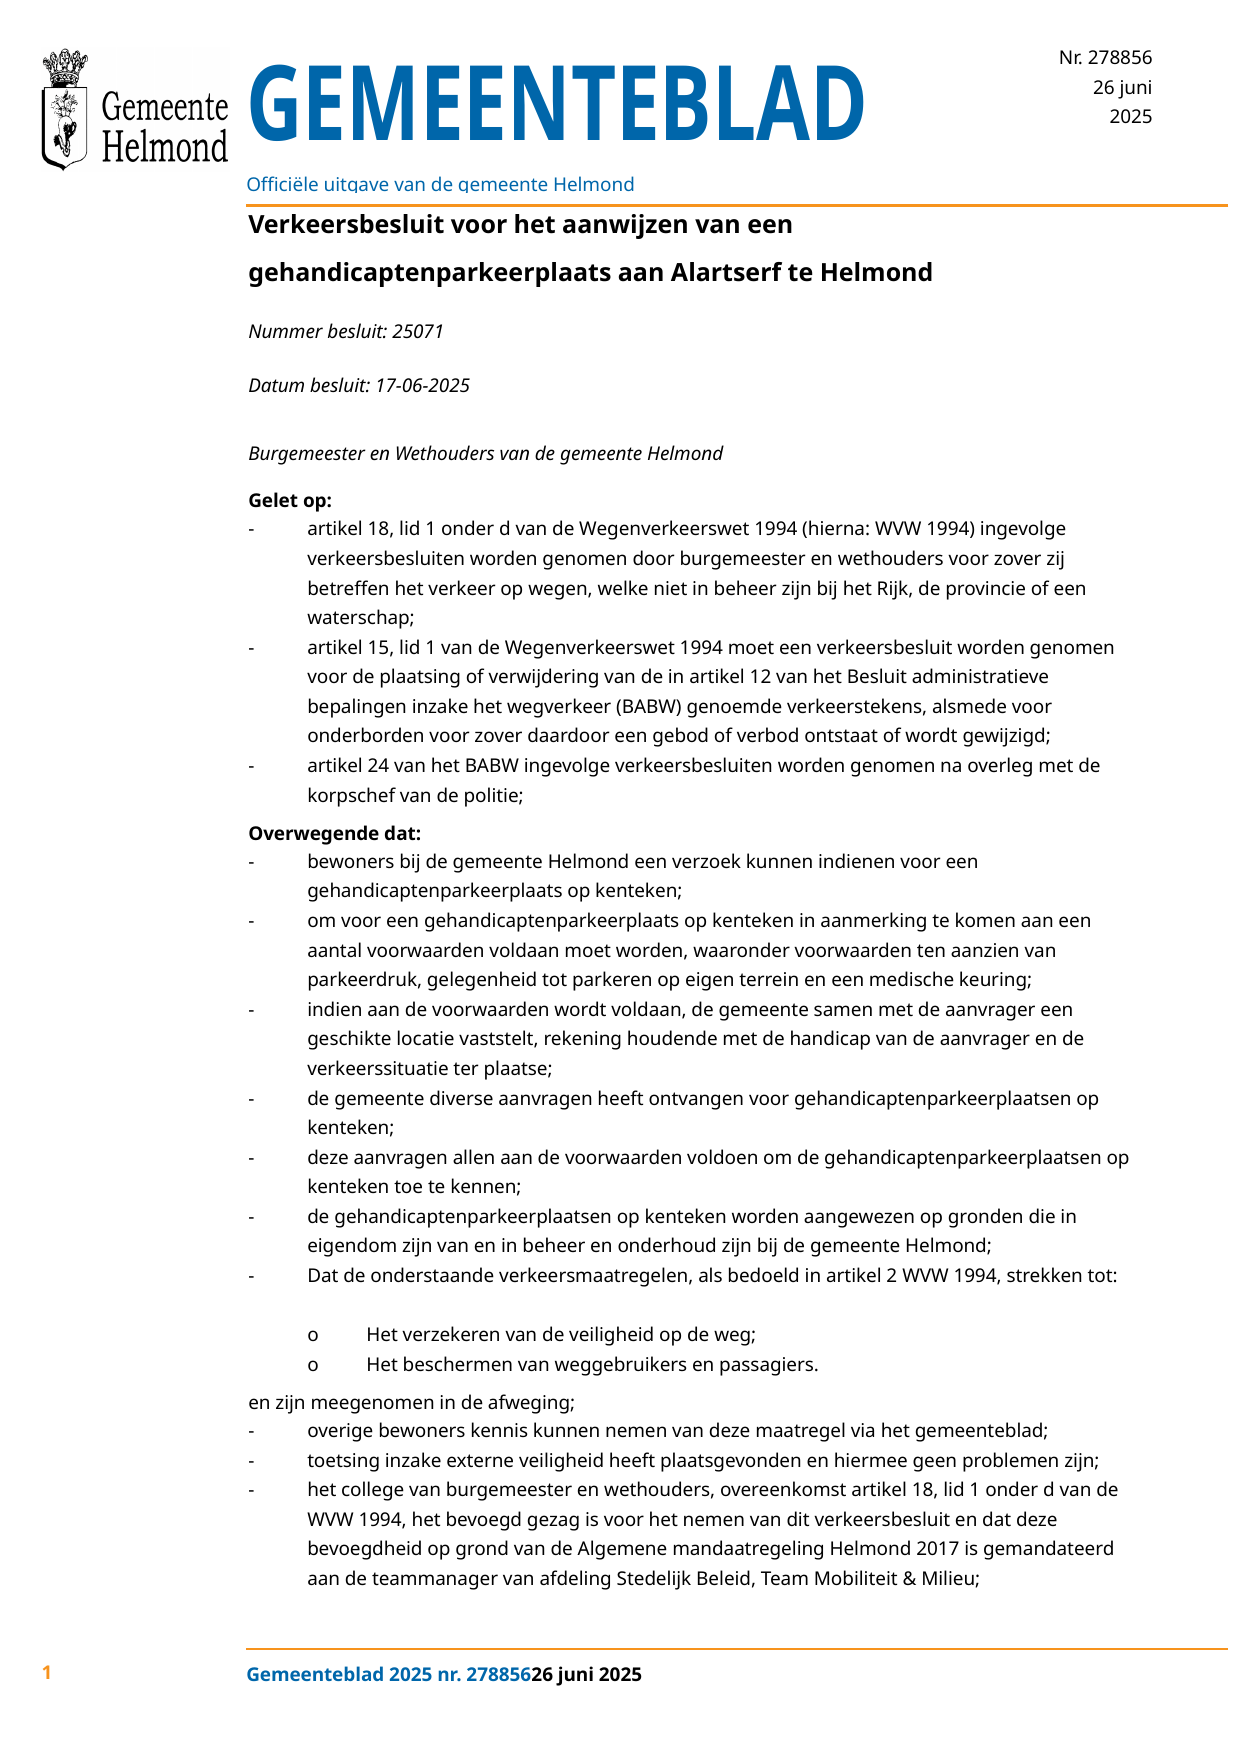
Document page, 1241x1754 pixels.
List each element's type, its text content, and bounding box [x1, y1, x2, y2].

list artikel 24 van het BABW ingevolge verkeersbesluiten worden genomen na overleg met de korpschef van de politie; [248, 752, 1152, 808]
text Verkeersbesluit voor het aanwijzen van een gehandicaptenparkeerplaats aan Alartserf te Helmond [248, 207, 1152, 288]
list artikel 15, lid 1 van de Wegenverkeerswet 1994 moet een verkeersbesluit worden genomen voor de plaatsing of verwijdering van de in artikel 12 van het Besluit administratieve bepalingen inzake het wegverkeer (BABW) genoemde verkeerstekens, alsmede voor onderborden voor zover daardoor een gebod of verbod ontstaat of wordt gewijzigd; [248, 634, 1152, 748]
list om voor een gehandicaptenparkeerplaats op kenteken in aanmerking te komen aan een aantal voorwaarden voldaan moet worden, waaronder voorwaarden ten aanzien van parkeerdruk, gelegenheid tot parkeren op eigen terrein en een medische keuring; [248, 907, 1152, 992]
list toetsing inzake externe veiligheid heeft plaatsgevonden en hiermee geen problemen zijn; [248, 1447, 1152, 1473]
picture [41, 47, 231, 172]
text Nummer besluit: 25071 [248, 318, 1152, 344]
list Het verzekeren van de veiligheid op de weg; [307, 1321, 1152, 1347]
list het college van burgemeester en wethouders, overeenkomst artikel 18, lid 1 onder d van de WVW 1994, het bevoegd gezag is voor het nemen van dit verkeersbesluit en dat deze bevoegdheid op grond van de Algemene mandaatregeling Helmond 2017 is gemandateerd aan de teammanager van afdeling Stedelijk Beleid, Team Mobiliteit & Milieu; [248, 1476, 1152, 1591]
list Het beschermen van weggebruikers en passagiers. [307, 1351, 1152, 1377]
list overige bewoners kennis kunnen nemen van deze maatregel via het gemeenteblad; [248, 1417, 1152, 1443]
list indien aan de voorwaarden wordt voldaan, de gemeente samen met de aanvrager een geschikte locatie vaststelt, rekening houdende met de handicap van de aanvrager en de verkeerssituatie ter plaatse; [248, 996, 1152, 1081]
text Gelet op: [248, 487, 1152, 513]
list Dat de onderstaande verkeersmaatregelen, als bedoeld in artikel 2 WVW 1994, strekken tot: [248, 1262, 1152, 1288]
text en zijn meegenomen in de afweging; [248, 1389, 1152, 1415]
list bewoners bij de gemeente Helmond een verzoek kunnen indienen voor een gehandicaptenparkeerplaats op kenteken; [248, 848, 1152, 903]
list artikel 18, lid 1 onder d van de Wegenverkeerswet 1994 (hierna: WVW 1994) ingevolge verkeersbesluiten worden genomen door burgemeester en wethouders voor zover zij betreffen het verkeer op wegen, welke niet in beheer zijn bij het Rijk, de provincie of een waterschap; [248, 516, 1152, 630]
text Burgemeester en Wethouders van de gemeente Helmond [248, 440, 1152, 465]
list de gehandicaptenparkeerplaatsen op kenteken worden aangewezen op gronden die in eigendom zijn van en in beheer en onderhoud zijn bij de gemeente Helmond; [248, 1203, 1152, 1258]
list de gemeente diverse aanvragen heeft ontvangen voor gehandicaptenparkeerplaatsen op kenteken; [248, 1085, 1152, 1140]
text Datum besluit: 17-06-2025 [248, 372, 1152, 398]
list deze aanvragen allen aan de voorwaarden voldoen om de gehandicaptenparkeerplaatsen op kenteken toe te kennen; [248, 1144, 1152, 1199]
text Overwegende dat: [248, 820, 1152, 846]
